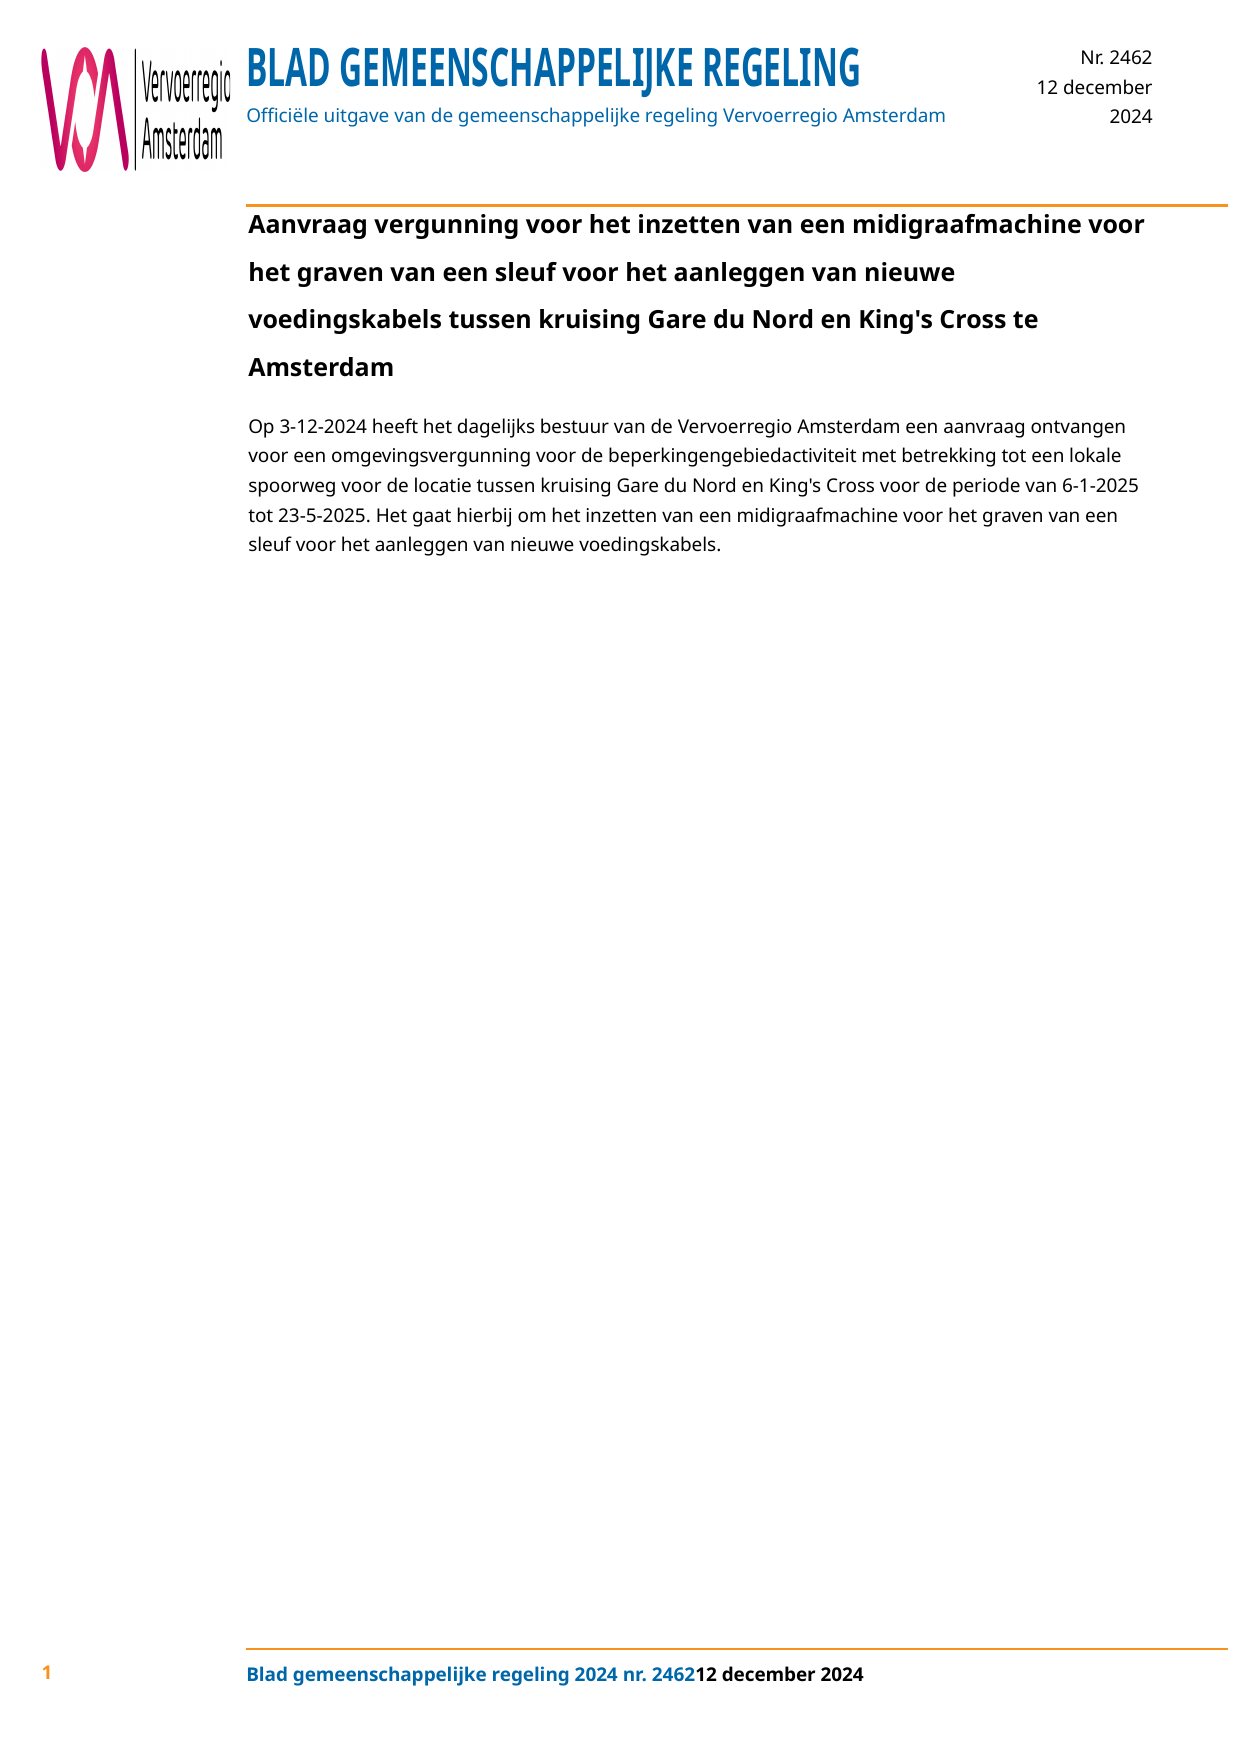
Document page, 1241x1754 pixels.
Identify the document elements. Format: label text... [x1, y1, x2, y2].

text Aanvraag vergunning voor het inzetten van een midigraafmachine voor het graven van een sleuf voor het aanleggen van nieuwe voedingskabels tussen kruising Gare du Nord en King's Cross te Amsterdam [248, 207, 1152, 384]
text Op 3-12-2024 heeft het dagelijks bestuur van de Vervoerregio Amsterdam een aanvraag ontvangen voor een omgevingsvergunning voor de beperkingengebiedactiviteit met betrekking tot een lokale spoorweg voor de locatie tussen kruising Gare du Nord en King's Cross voor de periode van 6-1-2025 tot 23-5-2025. Het gaat hierbij om het inzetten van een midigraafmachine voor het graven van een sleuf voor het aanleggen van nieuwe voedingskabels. [248, 413, 1152, 557]
picture [41, 47, 231, 172]
